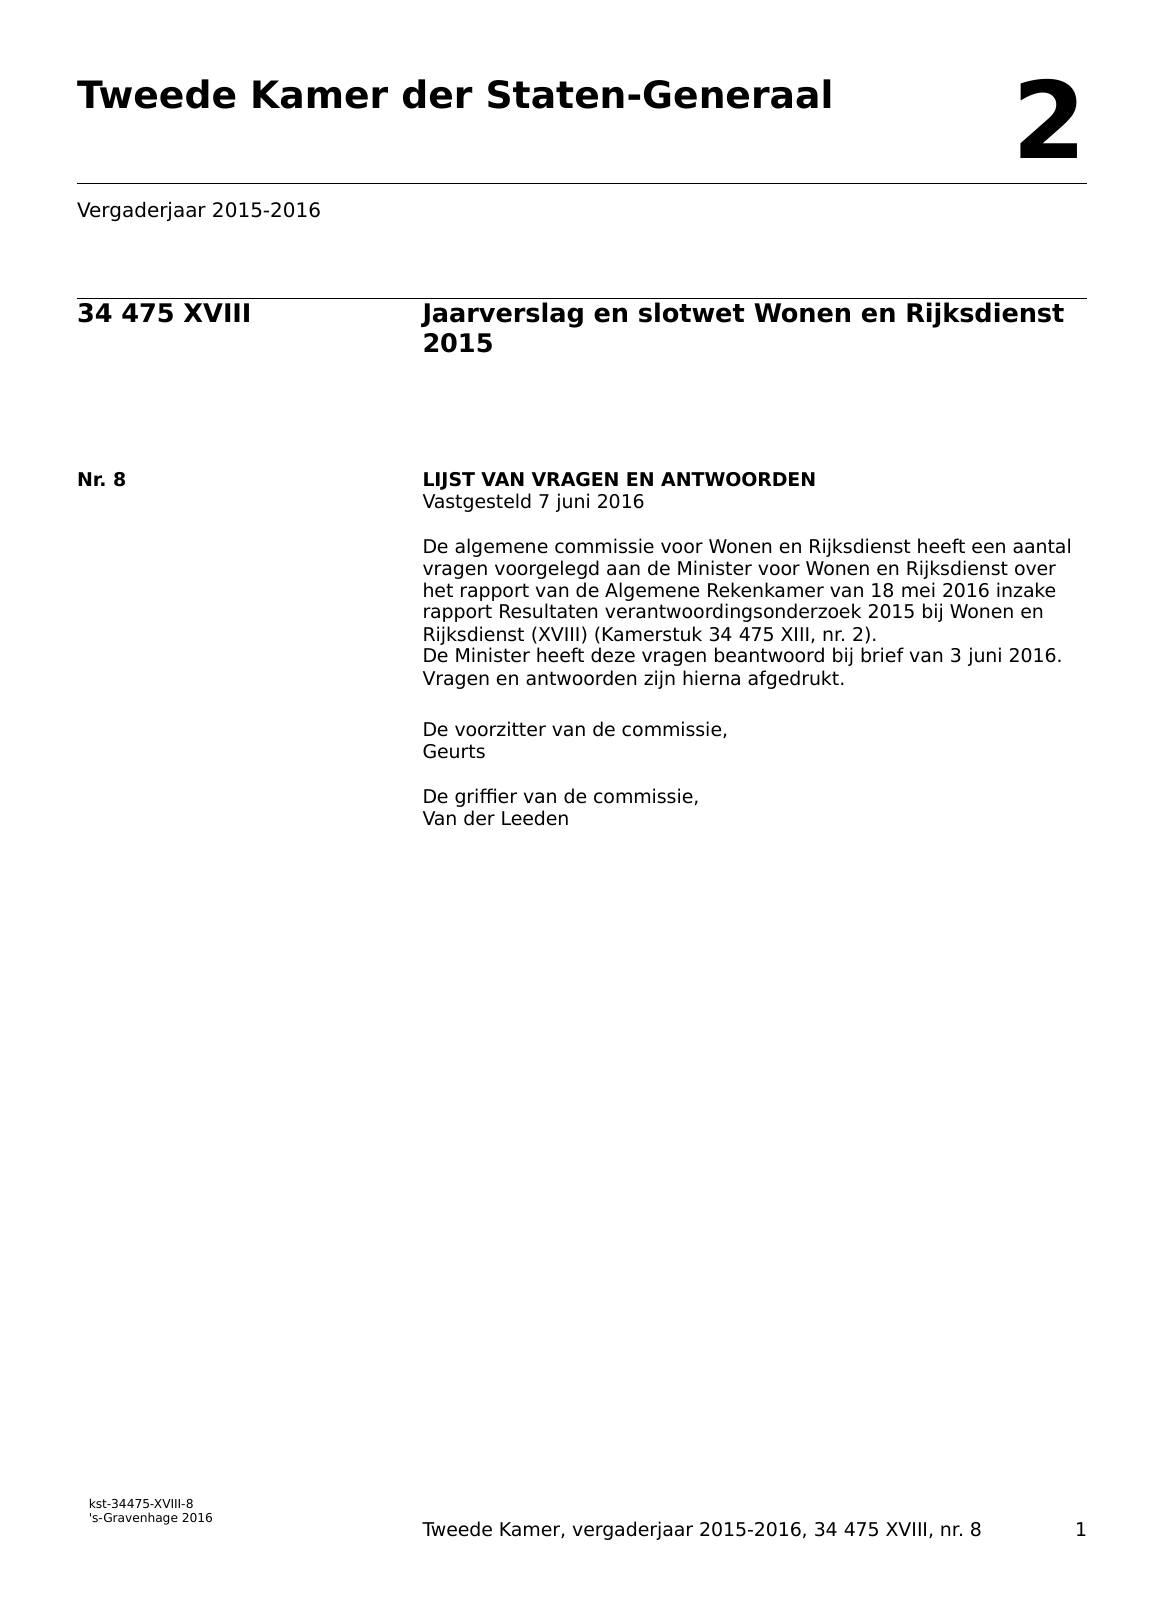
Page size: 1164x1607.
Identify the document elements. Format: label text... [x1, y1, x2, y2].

text De griffier van de commissie, Van der Leeden [422, 786, 1087, 829]
text De algemene commissie voor Wonen en Rijksdienst heeft een aantal vragen voorgelegd aan de Minister voor Wonen en Rijksdienst over het rapport van de Algemene Rekenkamer van 18 mei 2016 inzake rapport Resultaten verantwoordingsonderzoek 2015 bij Wonen en Rijksdienst (XVIII) (Kamerstuk 34 475 XIII, nr. 2). [422, 536, 1087, 645]
text kst-34475-XVIII-8 [88, 1497, 323, 1511]
table_header 2 [886, 59, 1087, 183]
text De Minister heeft deze vragen beantwoord bij brief van 3 juni 2016. Vragen en antwoorden zijn hierna afgedrukt. [422, 645, 1087, 689]
text 's-Gravenhage 2016 [88, 1511, 323, 1525]
subtitle Nr. 8 LIJST VAN VRAGEN EN ANTWOORDEN [77, 469, 1087, 491]
table_header Tweede Kamer der Staten-Generaal [77, 59, 886, 183]
table_cell Vergaderjaar 2015-2016 [77, 184, 1087, 298]
subtitle 34 475 XVIII Jaarverslag en slotwet Wonen en Rijksdienst 2015 [77, 299, 1087, 358]
text Vastgesteld 7 juni 2016 [422, 491, 1087, 513]
text De voorzitter van de commissie, Geurts [422, 719, 1087, 763]
